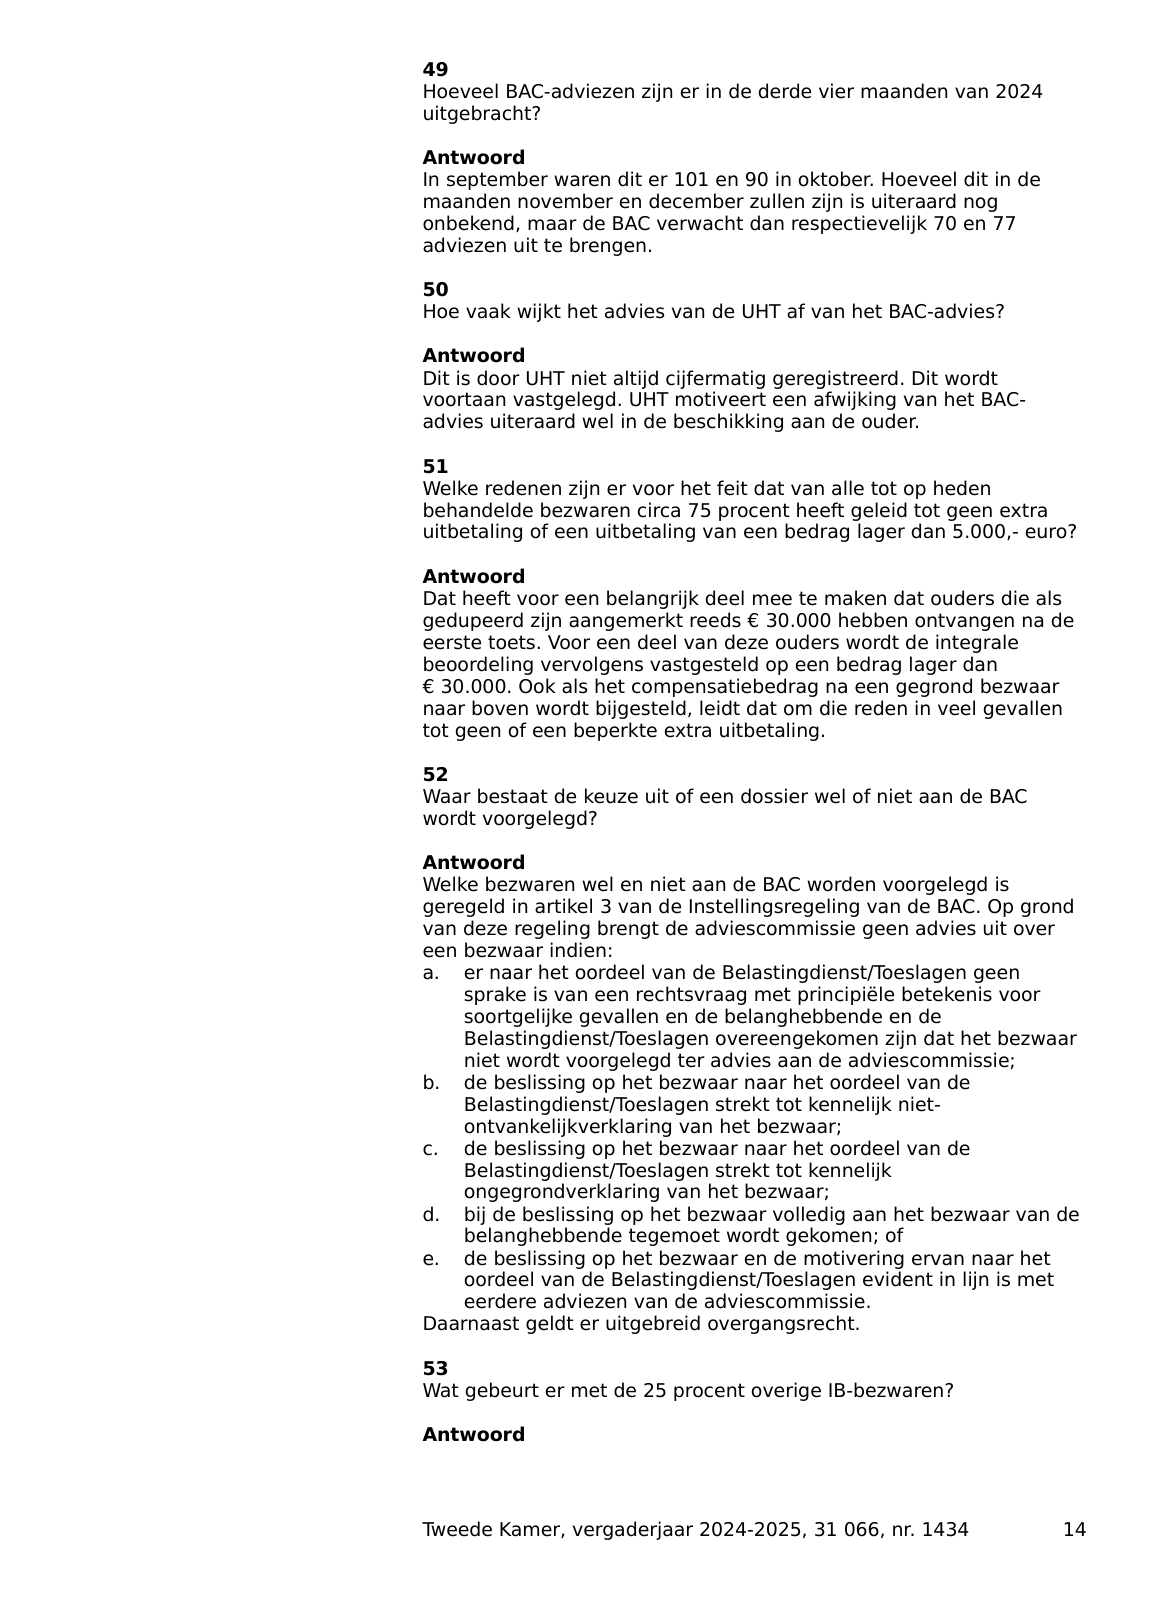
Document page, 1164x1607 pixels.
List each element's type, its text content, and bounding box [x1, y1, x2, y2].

text Wat gebeurt er met de 25 procent overige IB-bezwaren? [422, 1379, 1087, 1401]
text c. de beslissing op het bezwaar naar het oordeel van de Belastingdienst/Toeslagen strekt tot kennelijk ongegrondverklaring van het bezwaar; [422, 1137, 1087, 1203]
text Waar bestaat de keuze uit of een dossier wel of niet aan de BAC wordt voorgelegd? [422, 786, 1087, 829]
text Welke redenen zijn er voor het feit dat van alle tot op heden behandelde bezwaren circa 75 procent heeft geleid tot geen extra uitbetaling of een uitbetaling van een bedrag lager dan 5.000,- euro? [422, 477, 1087, 543]
text Hoeveel BAC-adviezen zijn er in de derde vier maanden van 2024 uitgebracht? [422, 81, 1087, 125]
text 51 [422, 456, 1087, 477]
text e. de beslissing op het bezwaar en de motivering ervan naar het oordeel van de Belastingdienst/Toeslagen evident in lijn is met eerdere adviezen van de adviescommissie. [422, 1247, 1087, 1313]
text Antwoord [422, 852, 1087, 874]
text Antwoord [422, 345, 1087, 367]
text b. de beslissing op het bezwaar naar het oordeel van de Belastingdienst/Toeslagen strekt tot kennelijk niet-ontvankelijkverklaring van het bezwaar; [422, 1072, 1087, 1137]
text Hoe vaak wijkt het advies van de UHT af van het BAC-advies? [422, 301, 1087, 323]
text Dat heeft voor een belangrijk deel mee te maken dat ouders die als gedupeerd zijn aangemerkt reeds € 30.000 hebben ontvangen na de eerste toets. Voor een deel van deze ouders wordt de integrale beoordeling vervolgens vastgesteld op een bedrag lager dan € 30.000. Ook als het compensatiebedrag na een gegrond bezwaar naar boven wordt bijgesteld, leidt dat om die reden in veel gevallen tot geen of een beperkte extra uitbetaling. [422, 588, 1087, 741]
text 52 [422, 764, 1087, 786]
text Dit is door UHT niet altijd cijfermatig geregistreerd. Dit wordt voortaan vastgelegd. UHT motiveert een afwijking van het BAC-advies uiteraard wel in de beschikking aan de ouder. [422, 367, 1087, 433]
text a. er naar het oordeel van de Belastingdienst/Toeslagen geen sprake is van een rechtsvraag met principiële betekenis voor soortgelijke gevallen en de belanghebbende en de Belastingdienst/Toeslagen overeengekomen zijn dat het bezwaar niet wordt voorgelegd ter advies aan de adviescommissie; [422, 962, 1087, 1072]
text 49 [422, 59, 1087, 81]
text Daarnaast geldt er uitgebreid overgangsrecht. [422, 1313, 1087, 1335]
text Antwoord [422, 566, 1087, 588]
text 53 [422, 1357, 1087, 1379]
text In september waren dit er 101 en 90 in oktober. Hoeveel dit in de maanden november en december zullen zijn is uiteraard nog onbekend, maar de BAC verwacht dan respectievelijk 70 en 77 adviezen uit te brengen. [422, 169, 1087, 257]
text 50 [422, 279, 1087, 301]
text Welke bezwaren wel en niet aan de BAC worden voorgelegd is geregeld in artikel 3 van de Instellingsregeling van de BAC. Op grond van deze regeling brengt de adviescommissie geen advies uit over een bezwaar indien: [422, 874, 1087, 962]
text d. bij de beslissing op het bezwaar volledig aan het bezwaar van de belanghebbende tegemoet wordt gekomen; of [422, 1203, 1087, 1247]
text Antwoord [422, 1424, 1087, 1446]
text Antwoord [422, 147, 1087, 169]
